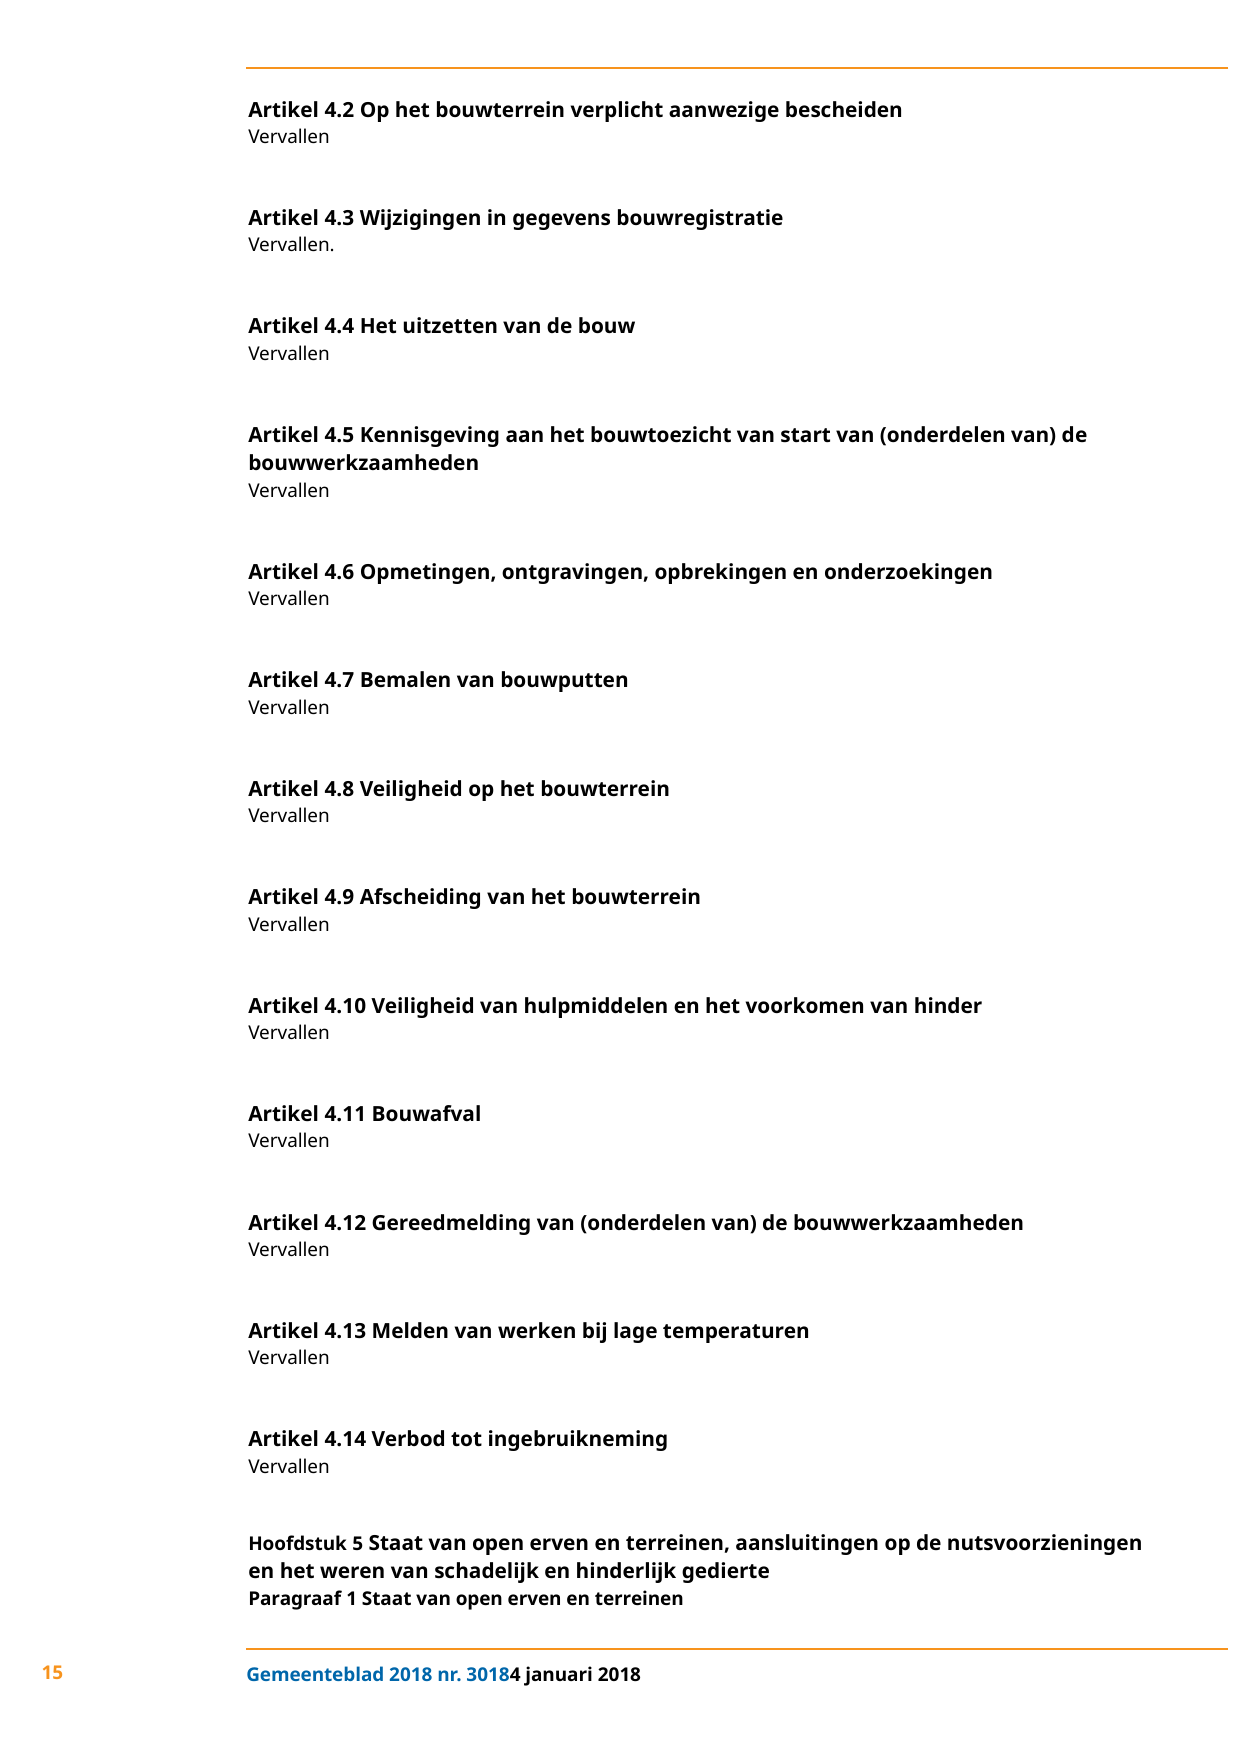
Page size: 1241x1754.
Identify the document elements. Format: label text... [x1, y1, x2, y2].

text Vervallen [248, 1128, 1152, 1153]
text Vervallen [248, 1453, 1152, 1479]
picture [41, 47, 231, 172]
text Artikel 4.11 Bouwafval [248, 1099, 1152, 1128]
text Artikel 4.9 Afscheiding van het bouwterrein [248, 882, 1152, 911]
text Artikel 4.5 Kennisgeving aan het bouwtoezicht van start van (onderdelen van) de bouwwerkzaamheden [248, 420, 1152, 477]
text Hoofdstuk 5 Staat van open erven en terreinen, aansluitingen op de nutsvoorzieningen en het weren van schadelijk en hinderlijk gedierte [248, 1528, 1152, 1585]
text Vervallen [248, 911, 1152, 936]
text Vervallen [248, 585, 1152, 611]
text Artikel 4.10 Veiligheid van hulpmiddelen en het voorkomen van hinder [248, 991, 1152, 1019]
text Vervallen [248, 1236, 1152, 1262]
text Vervallen [248, 802, 1152, 828]
text Vervallen [248, 340, 1152, 366]
text Artikel 4.3 Wijzigingen in gegevens bouwregistratie [248, 203, 1152, 232]
text Artikel 4.4 Het uitzetten van de bouw [248, 312, 1152, 340]
text Artikel 4.8 Veiligheid op het bouwterrein [248, 774, 1152, 802]
text Vervallen [248, 123, 1152, 149]
text Vervallen. [248, 232, 1152, 257]
text Vervallen [248, 1344, 1152, 1370]
text Artikel 4.12 Gereedmelding van (onderdelen van) de bouwwerkzaamheden [248, 1208, 1152, 1236]
text Artikel 4.7 Bemalen van bouwputten [248, 665, 1152, 694]
text Artikel 4.2 Op het bouwterrein verplicht aanwezige bescheiden [248, 95, 1152, 123]
text Artikel 4.13 Melden van werken bij lage temperaturen [248, 1316, 1152, 1344]
text Vervallen [248, 477, 1152, 503]
text Artikel 4.14 Verbod tot ingebruikneming [248, 1424, 1152, 1453]
text Vervallen [248, 694, 1152, 719]
text Paragraaf 1 Staat van open erven en terreinen [248, 1585, 1152, 1611]
text Vervallen [248, 1019, 1152, 1045]
text Artikel 4.6 Opmetingen, ontgravingen, opbrekingen en onderzoekingen [248, 557, 1152, 585]
